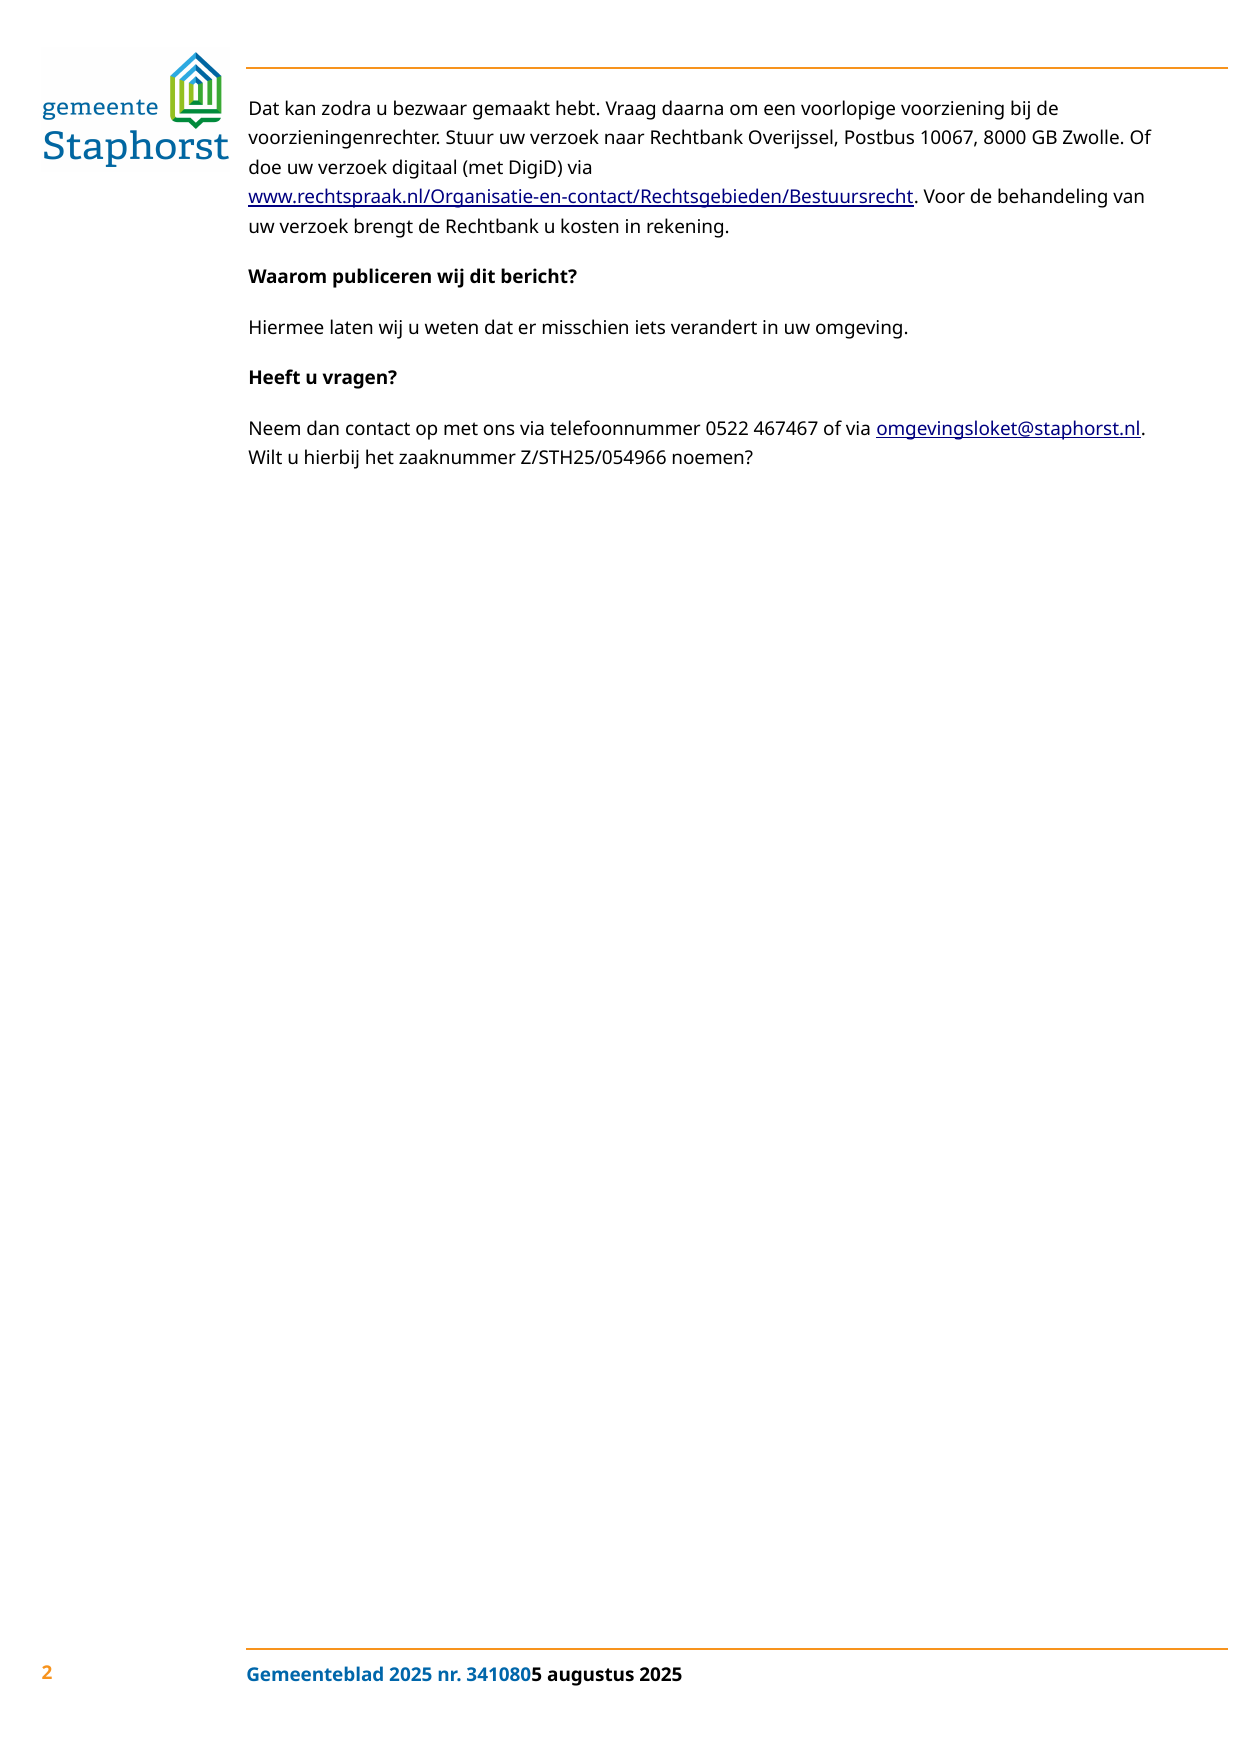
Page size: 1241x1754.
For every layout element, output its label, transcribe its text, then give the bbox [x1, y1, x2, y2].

text Dat kan zodra u bezwaar gemaakt hebt. Vraag daarna om een voorlopige voorziening bij de voorzieningenrechter. Stuur uw verzoek naar Rechtbank Overijssel, Postbus 10067, 8000 GB Zwolle. Of doe uw verzoek digitaal (met DigiD) via www.rechtspraak.nl/Organisatie-en-contact/Rechtsgebieden/Bestuursrecht. Voor de behandeling van uw verzoek brengt de Rechtbank u kosten in rekening. [248, 95, 1152, 239]
text Hiermee laten wij u weten dat er misschien iets verandert in uw omgeving. [248, 314, 1152, 340]
text Neem dan contact op met ons via telefoonnummer 0522 467467 of via omgevingsloket@staphorst.nl. Wilt u hierbij het zaaknummer Z/STH25/054966 noemen? [248, 415, 1152, 470]
picture [41, 47, 231, 172]
text Waarom publiceren wij dit bericht? [248, 263, 1152, 289]
text Heeft u vragen? [248, 364, 1152, 390]
